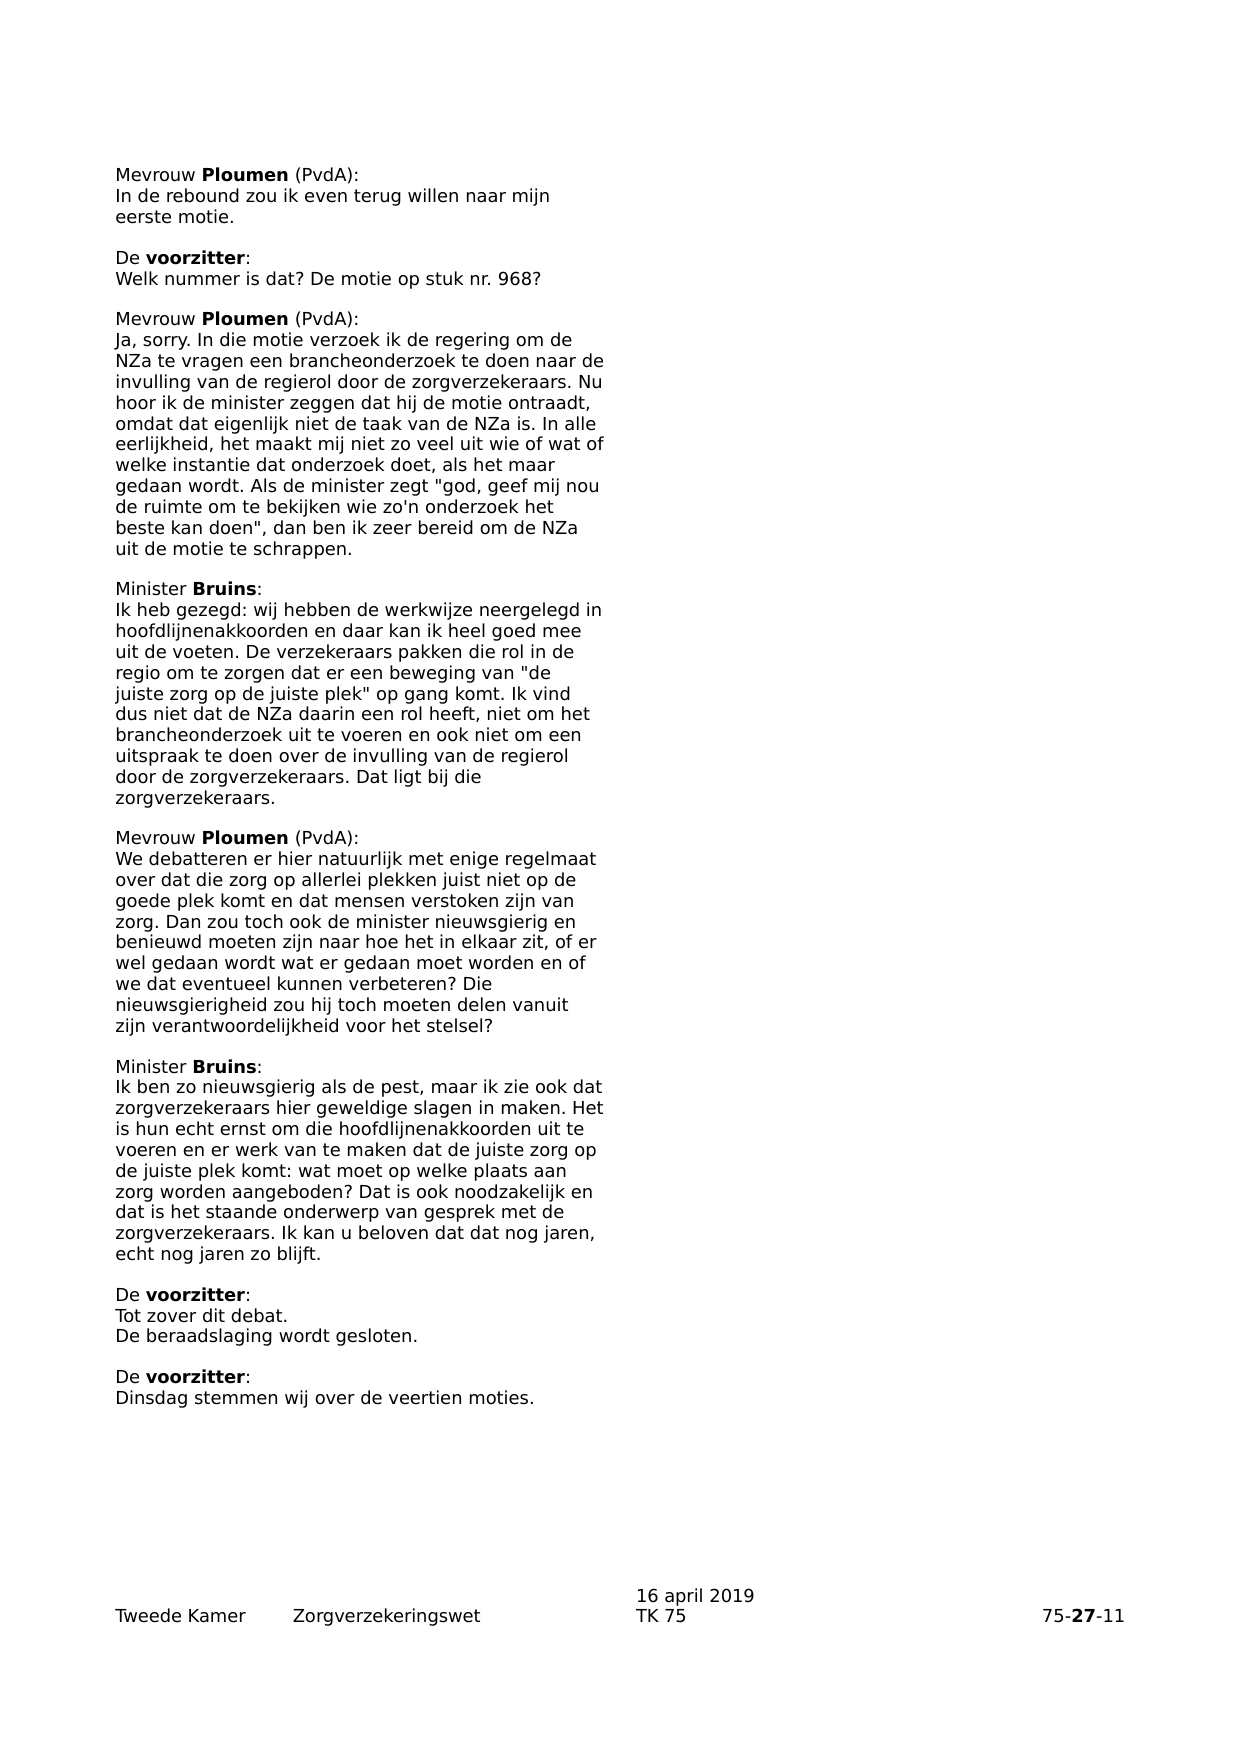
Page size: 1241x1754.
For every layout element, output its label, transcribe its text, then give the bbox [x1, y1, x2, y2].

text De voorzitter: [115, 1285, 605, 1305]
text Ja, sorry. In die motie verzoek ik de regering om de NZa te vragen een brancheonderzoek te doen naar de invulling van de regierol door de zorgverzekeraars. Nu hoor ik de minister zeggen dat hij de motie ontraadt, omdat dat eigenlijk niet de taak van de NZa is. In alle eerlijkheid, het maakt mij niet zo veel uit wie of wat of welke instantie dat onderzoek doet, als het maar gedaan wordt. Als de minister zegt "god, geef mij nou de ruimte om te bekijken wie zo'n onderzoek het beste kan doen", dan ben ik zeer bereid om de NZa uit de motie te schrappen. [115, 330, 605, 559]
text De voorzitter: [115, 248, 605, 268]
text Dinsdag stemmen wij over de veertien moties. [115, 1388, 605, 1409]
text Ik ben zo nieuwsgierig als de pest, maar ik zie ook dat zorgverzekeraars hier geweldige slagen in maken. Het is hun echt ernst om die hoofdlijnenakkoorden uit te voeren en er werk van te maken dat de juiste zorg op de juiste plek komt: wat moet op welke plaats aan zorg worden aangeboden? Dat is ook noodzakelijk en dat is het staande onderwerp van gesprek met de zorgverzekeraars. Ik kan u beloven dat dat nog jaren, echt nog jaren zo blijft. [115, 1077, 605, 1265]
text Mevrouw Ploumen (PvdA): [115, 165, 605, 186]
text Welk nummer is dat? De motie op stuk nr. 968? [115, 268, 605, 289]
text De beraadslaging wordt gesloten. [115, 1326, 605, 1347]
text Minister Bruins: [115, 1056, 605, 1077]
text Mevrouw Ploumen (PvdA): [115, 309, 605, 330]
text We debatteren er hier natuurlijk met enige regelmaat over dat die zorg op allerlei plekken juist niet op de goede plek komt en dat mensen verstoken zijn van zorg. Dan zou toch ook de minister nieuwsgierig en benieuwd moeten zijn naar hoe het in elkaar zit, of er wel gedaan wordt wat er gedaan moet worden en of we dat eventueel kunnen verbeteren? Die nieuwsgierigheid zou hij toch moeten delen vanuit zijn verantwoordelijkheid voor het stelsel? [115, 849, 605, 1036]
text De voorzitter: [115, 1367, 605, 1388]
text Ik heb gezegd: wij hebben de werkwijze neergelegd in hoofdlijnenakkoorden en daar kan ik heel goed mee uit de voeten. De verzekeraars pakken die rol in de regio om te zorgen dat er een beweging van "de juiste zorg op de juiste plek" op gang komt. Ik vind dus niet dat de NZa daarin een rol heeft, niet om het brancheonderzoek uit te voeren en ook niet om een uitspraak te doen over de invulling van de regierol door de zorgverzekeraars. Dat ligt bij die zorgverzekeraars. [115, 600, 605, 808]
text Tot zover dit debat. [115, 1305, 605, 1326]
text Mevrouw Ploumen (PvdA): [115, 828, 605, 849]
text In de rebound zou ik even terug willen naar mijn eerste motie. [115, 186, 605, 228]
text Minister Bruins: [115, 579, 605, 600]
